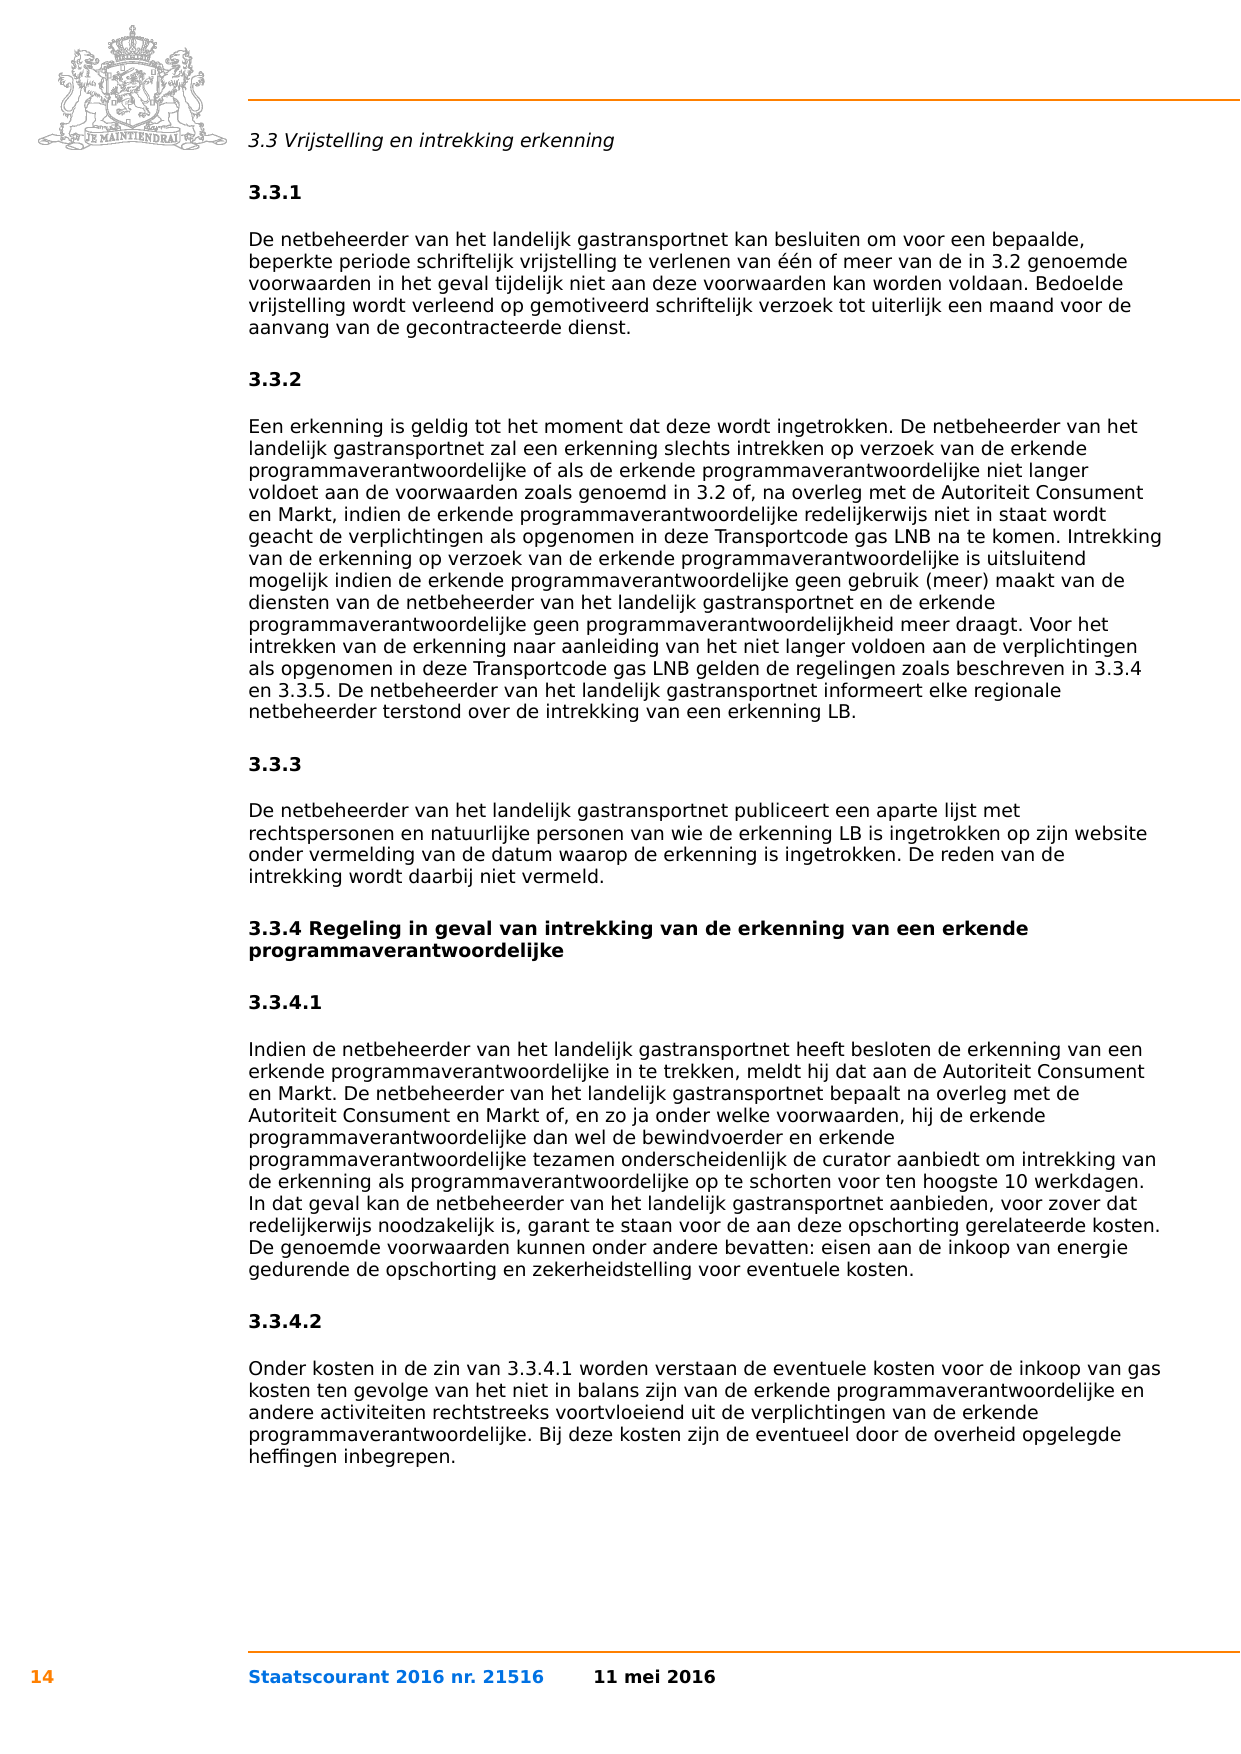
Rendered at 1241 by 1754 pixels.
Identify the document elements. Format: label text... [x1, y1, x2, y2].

text Indien de netbeheerder van het landelijk gastransportnet heeft besloten de erkenning van een erkende programmaverantwoordelijke in te trekken, meldt hij dat aan de Autoriteit Consument en Markt. De netbeheerder van het landelijk gastransportnet bepaalt na overleg met de Autoriteit Consument en Markt of, en zo ja onder welke voorwaarden, hij de erkende programmaverantwoordelijke dan wel de bewindvoerder en erkende programmaverantwoordelijke tezamen onderscheidenlijk de curator aanbiedt om intrekking van de erkenning als programmaverantwoordelijke op te schorten voor ten hoogste 10 werkdagen. In dat geval kan de netbeheerder van het landelijk gastransportnet aanbieden, voor zover dat redelijkerwijs noodzakelijk is, garant te staan voor de aan deze opschorting gerelateerde kosten. De genoemde voorwaarden kunnen onder andere bevatten: eisen aan de inkoop van energie gedurende de opschorting en zekerheidstelling voor eventuele kosten. [248, 1039, 1163, 1281]
subtitle 3.3.4.2 [248, 1311, 1163, 1333]
picture [38, 25, 227, 150]
text Onder kosten in de zin van 3.3.4.1 worden verstaan de eventuele kosten voor de inkoop van gas kosten ten gevolge van het niet in balans zijn van de erkende programmaverantwoordelijke en andere activiteiten rechtstreeks voortvloeiend uit de verplichtingen van de erkende programmaverantwoordelijke. Bij deze kosten zijn de eventueel door de overheid opgelegde heffingen inbegrepen. [248, 1358, 1163, 1468]
subtitle 3.3.2 [248, 369, 1163, 391]
subtitle 3.3 Vrijstelling en intrekking erkenning [248, 130, 1163, 152]
subtitle 3.3.4 Regeling in geval van intrekking van de erkenning van een erkende programmaverantwoordelijke [248, 918, 1163, 962]
subtitle 3.3.1 [248, 182, 1163, 204]
subtitle 3.3.4.1 [248, 992, 1163, 1014]
text De netbeheerder van het landelijk gastransportnet publiceert een aparte lijst met rechtspersonen en natuurlijke personen van wie de erkenning LB is ingetrokken op zijn website onder vermelding van de datum waarop de erkenning is ingetrokken. De reden van de intrekking wordt daarbij niet vermeld. [248, 800, 1163, 888]
subtitle 3.3.3 [248, 753, 1163, 775]
text Een erkenning is geldig tot het moment dat deze wordt ingetrokken. De netbeheerder van het landelijk gastransportnet zal een erkenning slechts intrekken op verzoek van de erkende programmaverantwoordelijke of als de erkende programmaverantwoordelijke niet langer voldoet aan de voorwaarden zoals genoemd in 3.2 of, na overleg met de Autoriteit Consument en Markt, indien de erkende programmaverantwoordelijke redelijkerwijs niet in staat wordt geacht de verplichtingen als opgenomen in deze Transportcode gas LNB na te komen. Intrekking van de erkenning op verzoek van de erkende programmaverantwoordelijke is uitsluitend mogelijk indien de erkende programmaverantwoordelijke geen gebruik (meer) maakt van de diensten van de netbeheerder van het landelijk gastransportnet en de erkende programmaverantwoordelijke geen programmaverantwoordelijkheid meer draagt. Voor het intrekken van de erkenning naar aanleiding van het niet langer voldoen aan de verplichtingen als opgenomen in deze Transportcode gas LNB gelden de regelingen zoals beschreven in 3.3.4 en 3.3.5. De netbeheerder van het landelijk gastransportnet informeert elke regionale netbeheerder terstond over de intrekking van een erkenning LB. [248, 416, 1163, 723]
text De netbeheerder van het landelijk gastransportnet kan besluiten om voor een bepaalde, beperkte periode schriftelijk vrijstelling te verlenen van één of meer van de in 3.2 genoemde voorwaarden in het geval tijdelijk niet aan deze voorwaarden kan worden voldaan. Bedoelde vrijstelling wordt verleend op gemotiveerd schriftelijk verzoek tot uiterlijk een maand voor de aanvang van de gecontracteerde dienst. [248, 229, 1163, 339]
